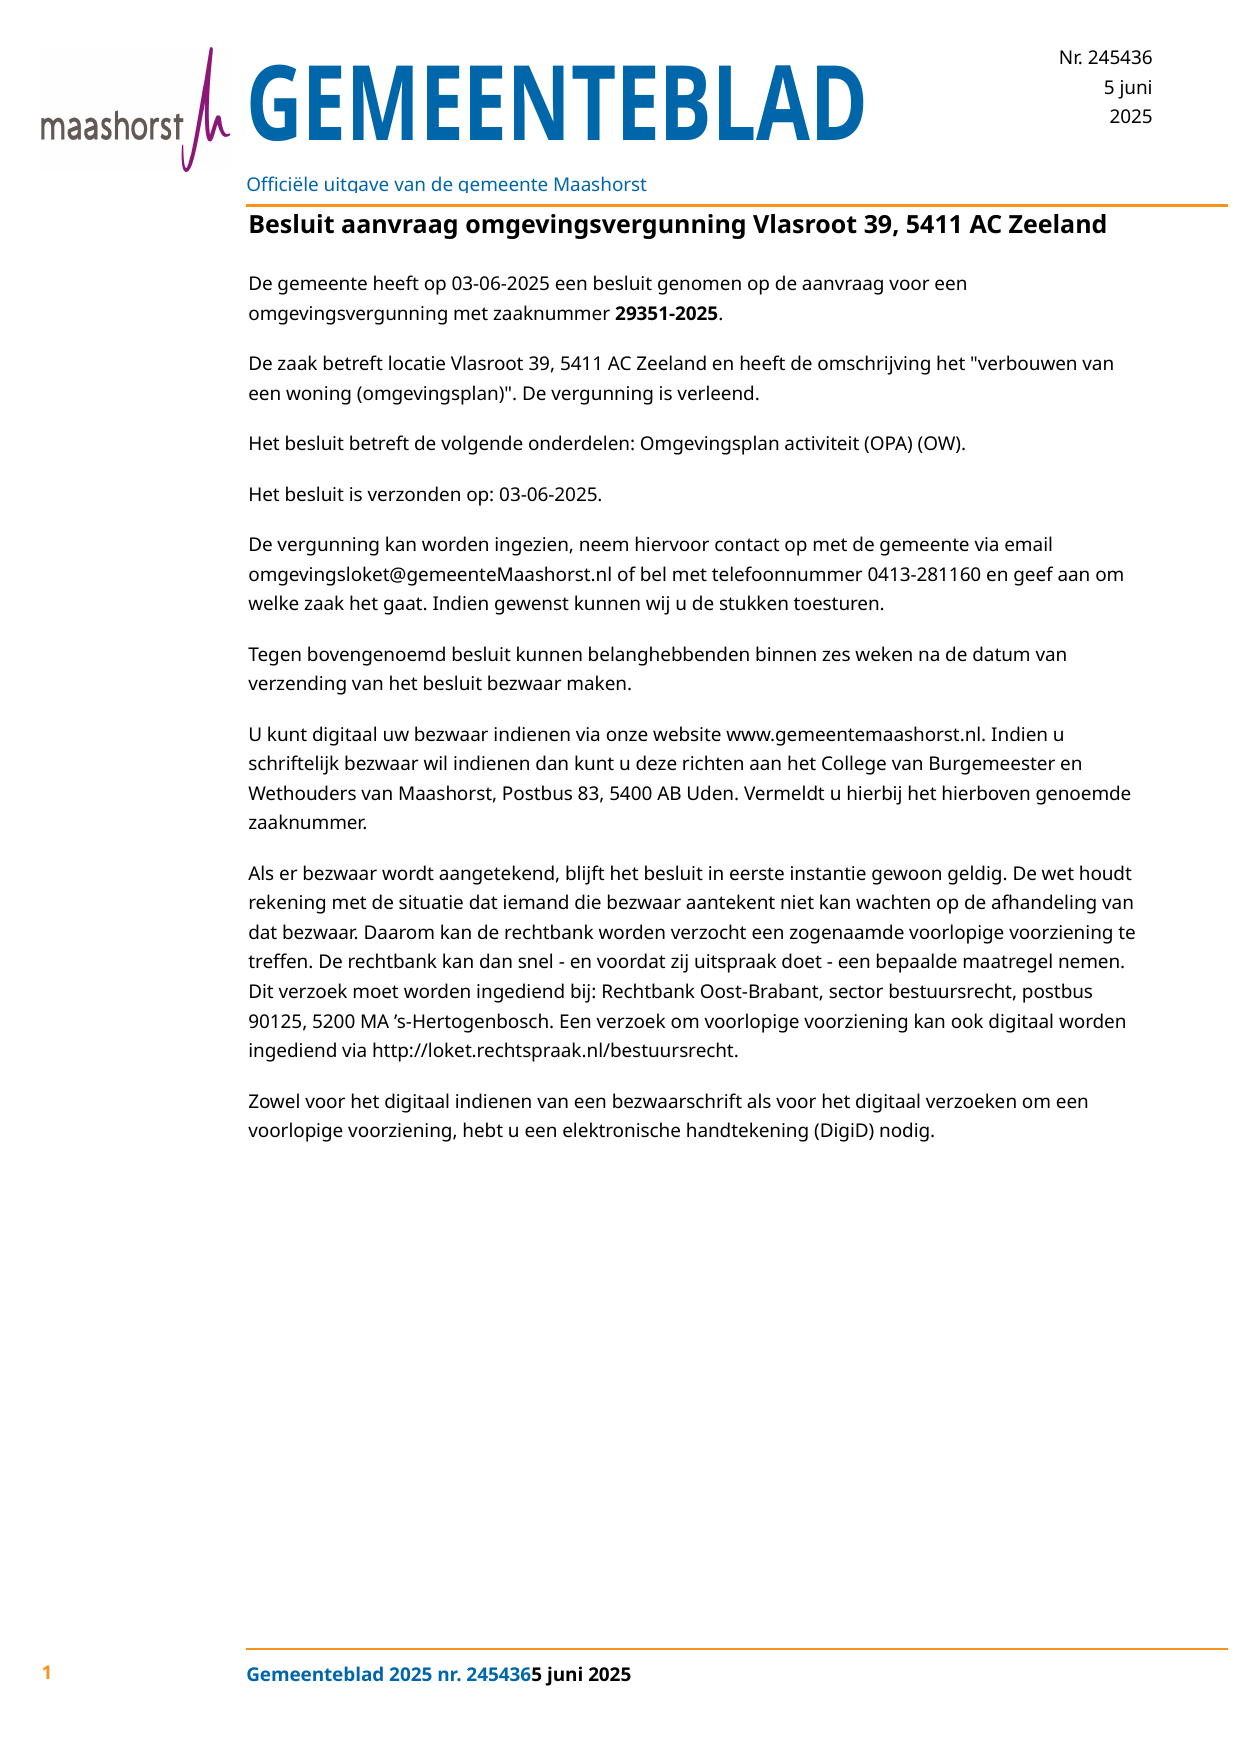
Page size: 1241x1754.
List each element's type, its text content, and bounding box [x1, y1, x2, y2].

text Zowel voor het digitaal indienen van een bezwaarschrift als voor het digitaal verzoeken om een voorlopige voorziening, hebt u een elektronische handtekening (DigiD) nodig. [248, 1088, 1152, 1143]
text Als er bezwaar wordt aangetekend, blijft het besluit in eerste instantie gewoon geldig. De wet houdt rekening met de situatie dat iemand die bezwaar aantekent niet kan wachten op de afhandeling van dat bezwaar. Daarom kan de rechtbank worden verzocht een zogenaamde voorlopige voorziening te treffen. De rechtbank kan dan snel - en voordat zij uitspraak doet - een bepaalde maatregel nemen. Dit verzoek moet worden ingediend bij: Rechtbank Oost-Brabant, sector bestuursrecht, postbus 90125, 5200 MA ’s-Hertogenbosch. Een verzoek om voorlopige voorziening kan ook digitaal worden ingediend via http://loket.rechtspraak.nl/bestuursrecht. [248, 860, 1152, 1063]
text U kunt digitaal uw bezwaar indienen via onze website www.gemeentemaashorst.nl. Indien u schriftelijk bezwaar wil indienen dan kunt u deze richten aan het College van Burgemeester en Wethouders van Maashorst, Postbus 83, 5400 AB Uden. Vermeldt u hierbij het hierboven genoemde zaaknummer. [248, 721, 1152, 835]
text Het besluit is verzonden op: 03-06-2025. [248, 481, 1152, 506]
text Besluit aanvraag omgevingsvergunning Vlasroot 39, 5411 AC Zeeland [248, 207, 1152, 241]
text De vergunning kan worden ingezien, neem hiervoor contact op met de gemeente via email omgevingsloket@gemeenteMaashorst.nl of bel met telefoonnummer 0413-281160 en geef aan om welke zaak het gaat. Indien gewenst kunnen wij u de stukken toesturen. [248, 531, 1152, 616]
text De zaak betreft locatie Vlasroot 39, 5411 AC Zeeland en heeft de omschrijving het "verbouwen van een woning (omgevingsplan)". De vergunning is verleend. [248, 350, 1152, 406]
picture [41, 47, 231, 172]
text Tegen bovengenoemd besluit kunnen belanghebbenden binnen zes weken na de datum van verzending van het besluit bezwaar maken. [248, 641, 1152, 696]
text Het besluit betreft de volgende onderdelen: Omgevingsplan activiteit (OPA) (OW). [248, 430, 1152, 456]
text De gemeente heeft op 03-06-2025 een besluit genomen op de aanvraag voor een omgevingsvergunning met zaaknummer 29351-2025. [248, 270, 1152, 326]
